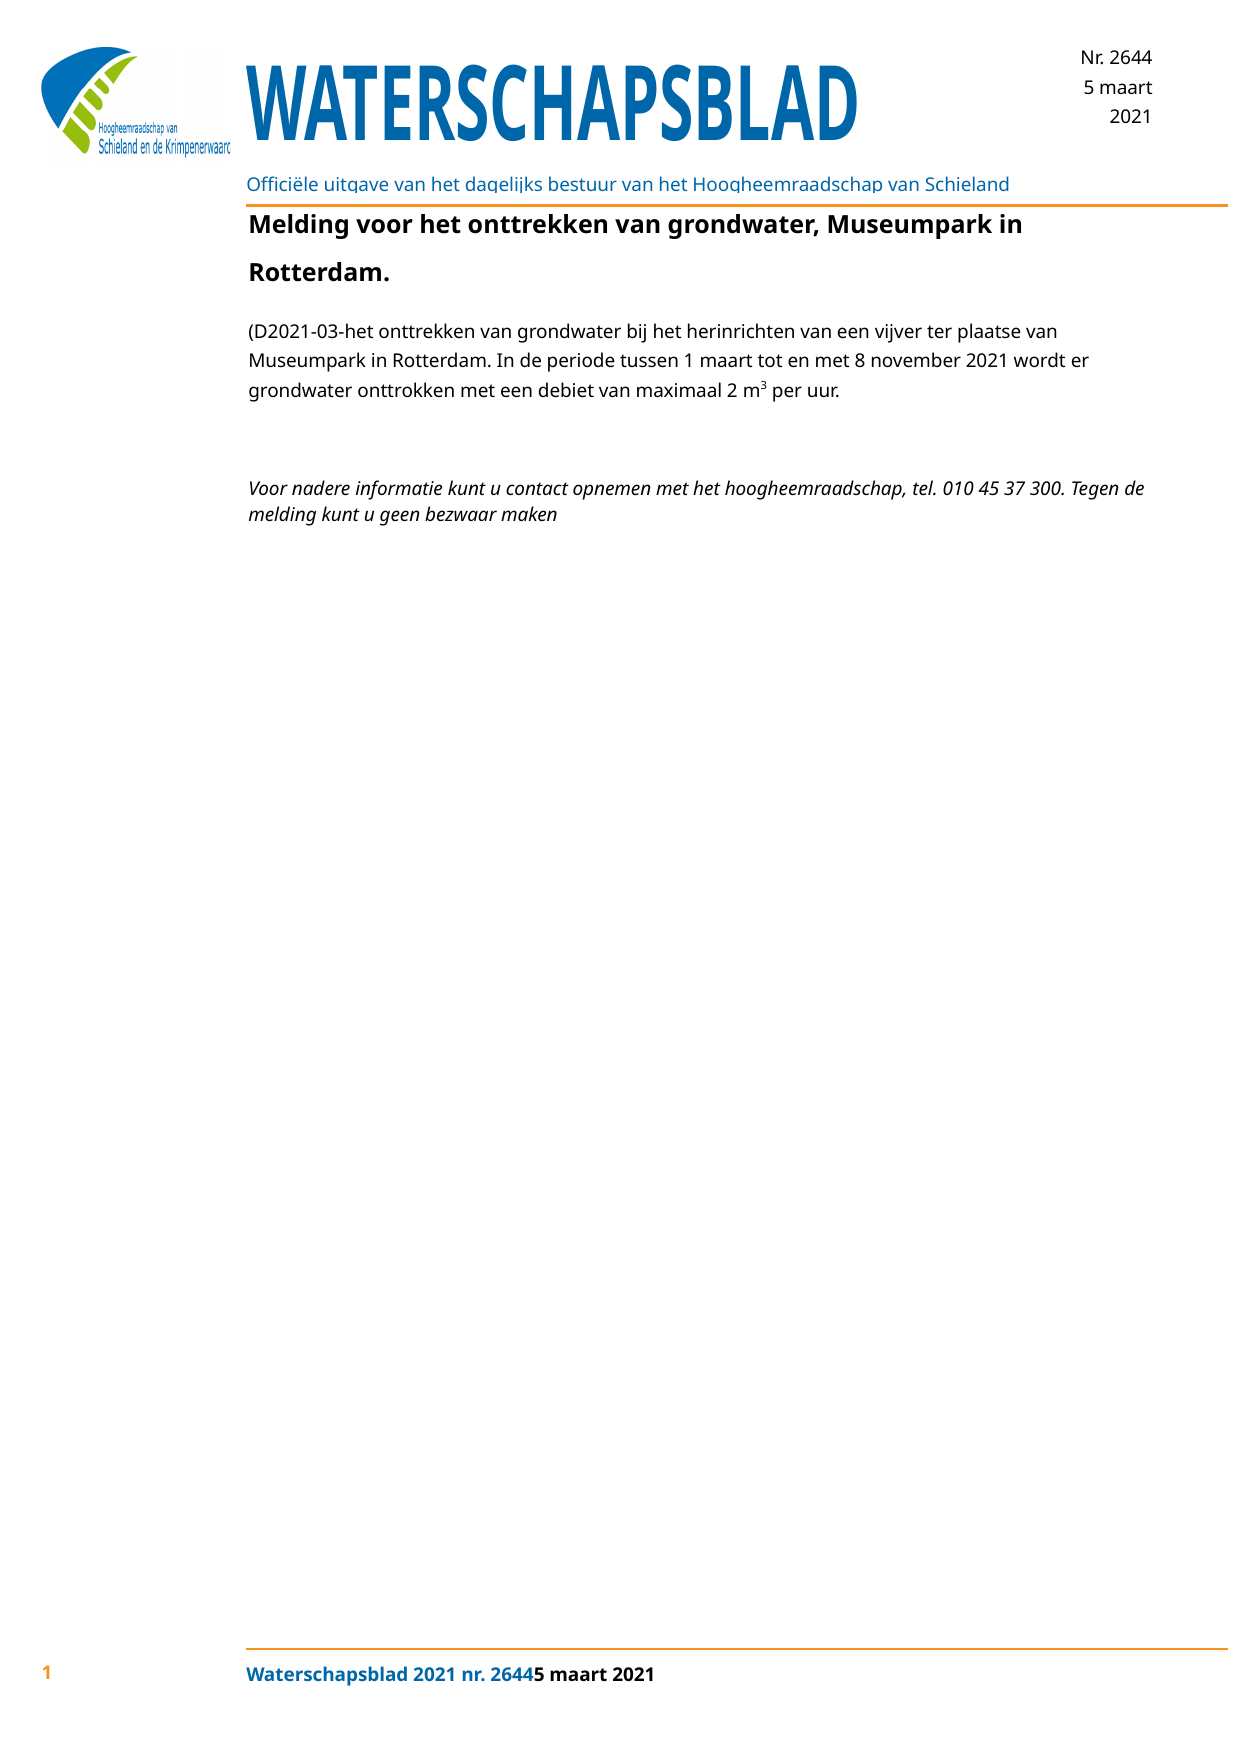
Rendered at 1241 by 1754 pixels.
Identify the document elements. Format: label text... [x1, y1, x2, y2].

text Voor nadere informatie kunt u contact opnemen met het hoogheemraadschap, tel. 010 45 37 300. Tegen de melding kunt u geen bezwaar maken [248, 475, 1152, 527]
text Melding voor het onttrekken van grondwater, Museumpark in Rotterdam. [248, 207, 1152, 288]
picture [41, 47, 231, 172]
text (D2021-03-het onttrekken van grondwater bij het herinrichten van een vijver ter plaatse van Museumpark in Rotterdam. In de periode tussen 1 maart tot en met 8 november 2021 wordt er grondwater onttrokken met een debiet van maximaal 2 m3 per uur. [248, 318, 1152, 403]
